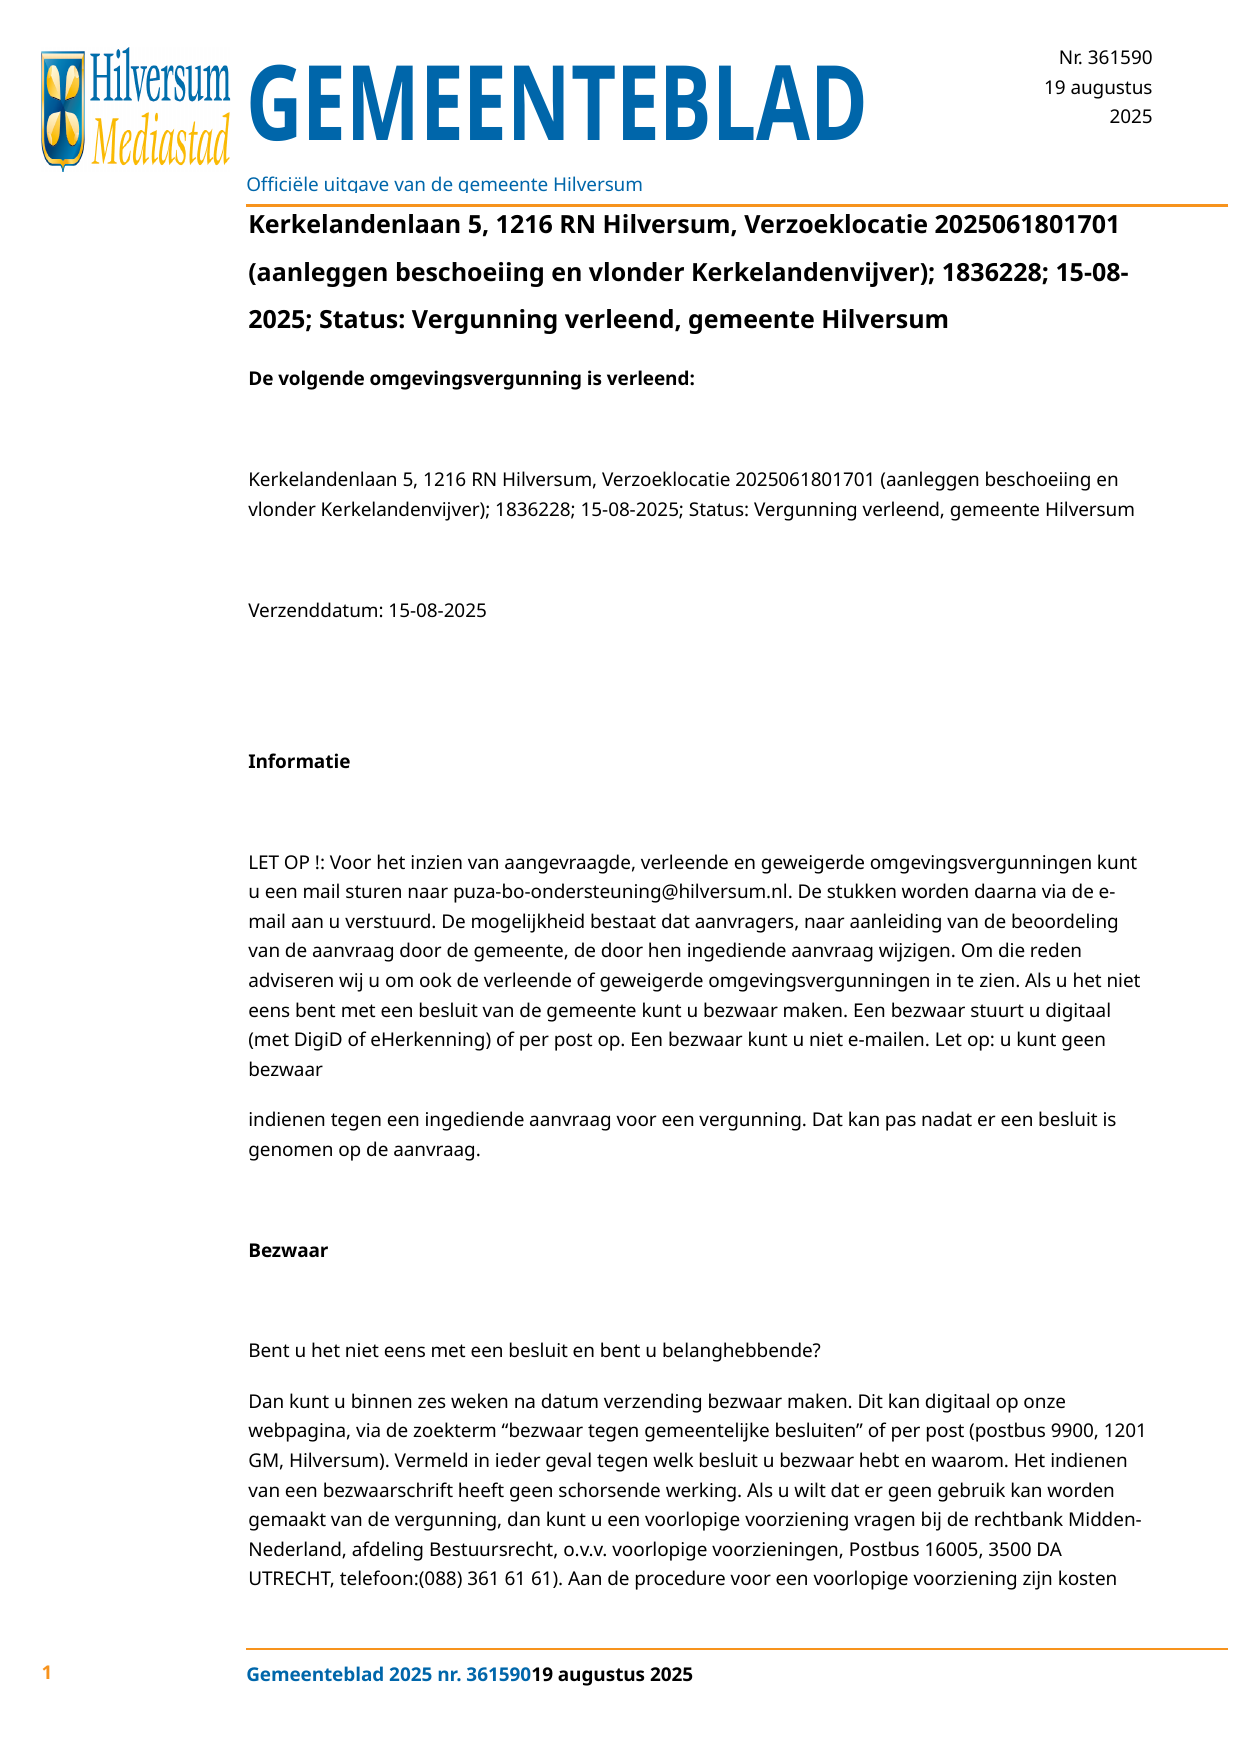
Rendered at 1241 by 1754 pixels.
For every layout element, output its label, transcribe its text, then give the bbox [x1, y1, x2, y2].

picture [41, 47, 231, 172]
text Informatie [248, 748, 1152, 774]
text indienen tegen een ingediende aanvraag voor een vergunning. Dat kan pas nadat er een besluit is genomen op de aanvraag. [248, 1106, 1152, 1162]
text Verzenddatum: 15-08-2025 [248, 597, 1152, 622]
text Kerkelandenlaan 5, 1216 RN Hilversum, Verzoeklocatie 2025061801701 (aanleggen beschoeiing en vlonder Kerkelandenvijver); 1836228; 15-08-2025; Status: Vergunning verleend, gemeente Hilversum [248, 207, 1152, 336]
text Bent u het niet eens met een besluit en bent u belanghebbende? [248, 1338, 1152, 1363]
text Bezwaar [248, 1237, 1152, 1262]
text LET OP !: Voor het inzien van aangevraagde, verleende en geweigerde omgevingsvergunningen kunt u een mail sturen naar puza-bo-ondersteuning@hilversum.nl. De stukken worden daarna via de e-mail aan u verstuurd. De mogelijkheid bestaat dat aanvragers, naar aanleiding van de beoordeling van de aanvraag door de gemeente, de door hen ingediende aanvraag wijzigen. Om die reden adviseren wij u om ook de verleende of geweigerde omgevingsvergunningen in te zien. Als u het niet eens bent met een besluit van de gemeente kunt u bezwaar maken. Een bezwaar stuurt u digitaal (met DigiD of eHerkenning) of per post op. Een bezwaar kunt u niet e-mailen. Let op: u kunt geen bezwaar [248, 849, 1152, 1082]
text Kerkelandenlaan 5, 1216 RN Hilversum, Verzoeklocatie 2025061801701 (aanleggen beschoeiing en vlonder Kerkelandenvijver); 1836228; 15-08-2025; Status: Vergunning verleend, gemeente Hilversum [248, 466, 1152, 522]
text De volgende omgevingsvergunning is verleend: [248, 366, 1152, 391]
text Dan kunt u binnen zes weken na datum verzending bezwaar maken. Dit kan digitaal op onze webpagina, via de zoekterm “bezwaar tegen gemeentelijke besluiten” of per post (postbus 9900, 1201 GM, Hilversum). Vermeld in ieder geval tegen welk besluit u bezwaar hebt en waarom. Het indienen van een bezwaarschrift heeft geen schorsende werking. Als u wilt dat er geen gebruik kan worden gemaakt van de vergunning, dan kunt u een voorlopige voorziening vragen bij de rechtbank Midden-Nederland, afdeling Bestuursrecht, o.v.v. voorlopige voorzieningen, Postbus 16005, 3500 DA UTRECHT, telefoon:(088) 361 61 61). Aan de procedure voor een voorlopige voorziening zijn kosten [248, 1388, 1152, 1591]
